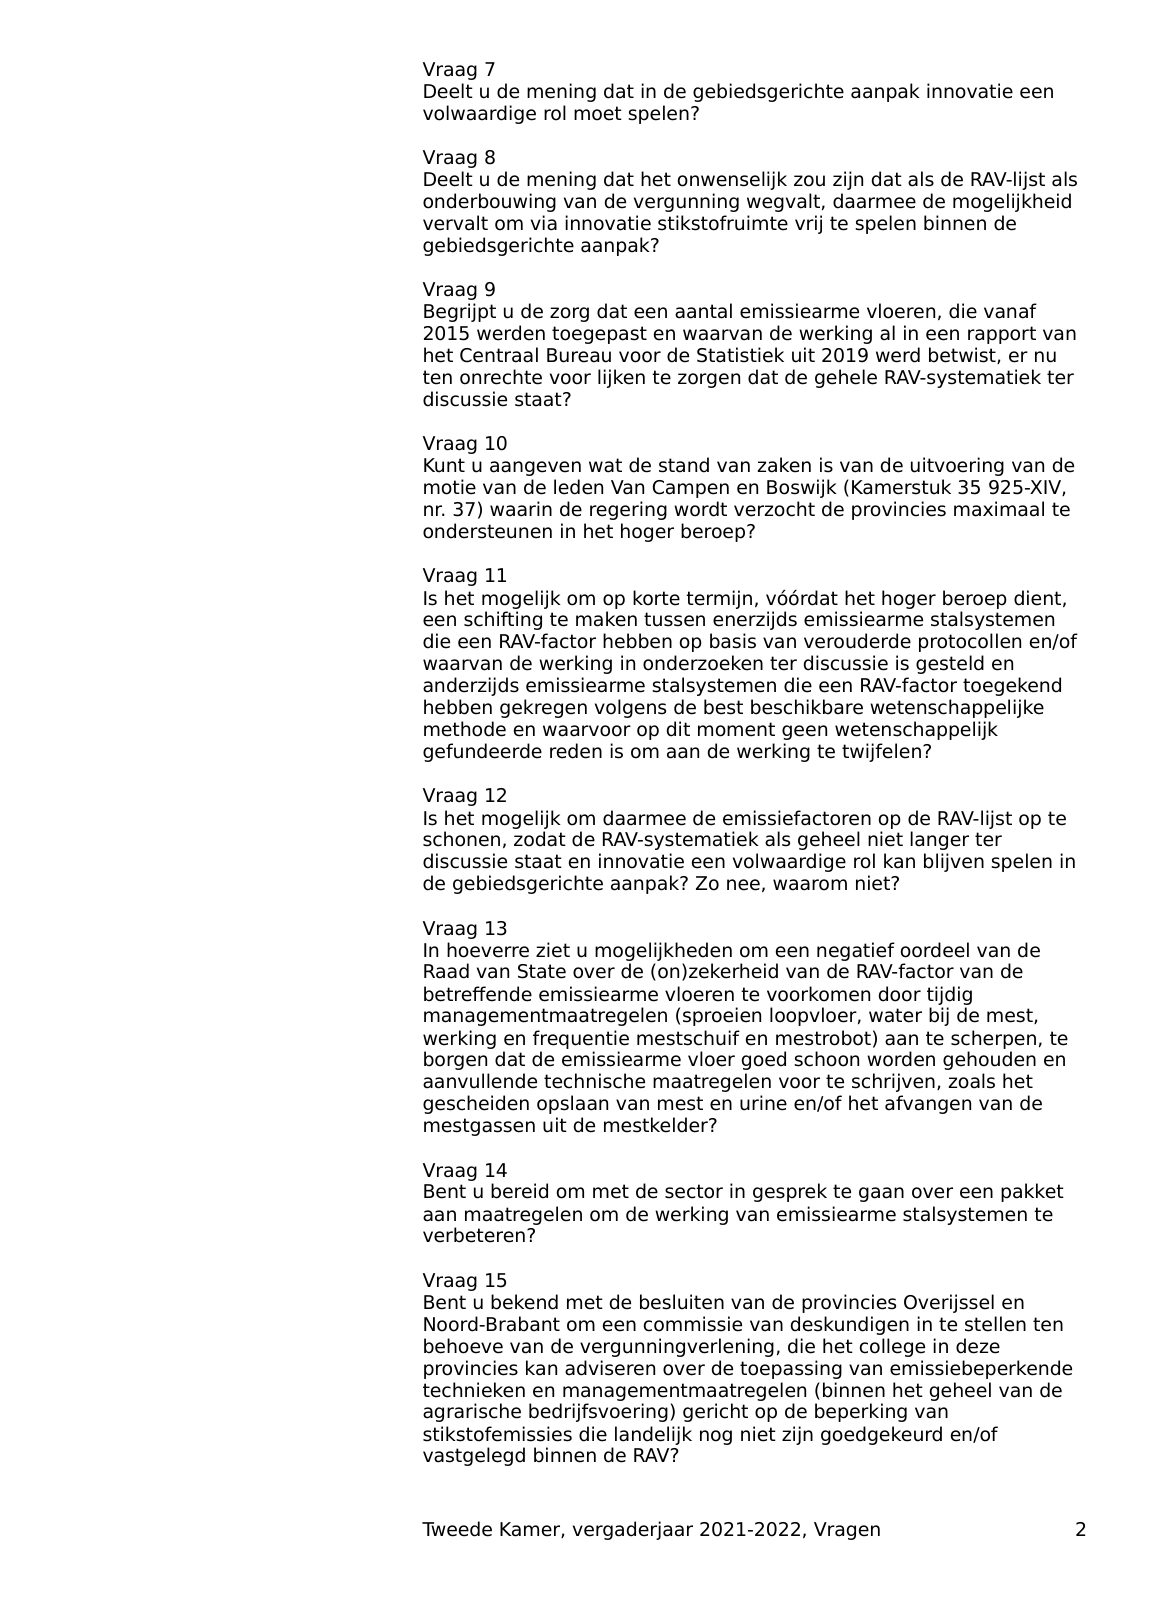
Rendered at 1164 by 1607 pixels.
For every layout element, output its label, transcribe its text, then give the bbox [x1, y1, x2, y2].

text Begrijpt u de zorg dat een aantal emissiearme vloeren, die vanaf 2015 werden toegepast en waarvan de werking al in een rapport van het Centraal Bureau voor de Statistiek uit 2019 werd betwist, er nu ten onrechte voor lijken te zorgen dat de gehele RAV-systematiek ter discussie staat? [422, 301, 1087, 411]
text Bent u bekend met de besluiten van de provincies Overijssel en Noord-Brabant om een commissie van deskundigen in te stellen ten behoeve van de vergunningverlening, die het college in deze provincies kan adviseren over de toepassing van emissiebeperkende technieken en managementmaatregelen (binnen het geheel van de agrarische bedrijfsvoering) gericht op de beperking van stikstofemissies die landelijk nog niet zijn goedgekeurd en/of vastgelegd binnen de RAV? [422, 1292, 1087, 1467]
text Vraag 8 [422, 147, 1087, 169]
text Vraag 14 [422, 1159, 1087, 1181]
text Vraag 13 [422, 917, 1087, 939]
text Is het mogelijk om op korte termijn, vóórdat het hoger beroep dient, een schifting te maken tussen enerzijds emissiearme stalsystemen die een RAV-factor hebben op basis van verouderde protocollen en/of waarvan de werking in onderzoeken ter discussie is gesteld en anderzijds emissiearme stalsystemen die een RAV-factor toegekend hebben gekregen volgens de best beschikbare wetenschappelijke methode en waarvoor op dit moment geen wetenschappelijk gefundeerde reden is om aan de werking te twijfelen? [422, 587, 1087, 763]
text Vraag 9 [422, 279, 1087, 301]
text Kunt u aangeven wat de stand van zaken is van de uitvoering van de motie van de leden Van Campen en Boswijk (Kamerstuk 35 925-XIV, nr. 37) waarin de regering wordt verzocht de provincies maximaal te ondersteunen in het hoger beroep? [422, 455, 1087, 543]
text Vraag 12 [422, 785, 1087, 807]
text Bent u bereid om met de sector in gesprek te gaan over een pakket aan maatregelen om de werking van emissiearme stalsystemen te verbeteren? [422, 1181, 1087, 1247]
text Deelt u de mening dat in de gebiedsgerichte aanpak innovatie een volwaardige rol moet spelen? [422, 81, 1087, 125]
text Vraag 7 [422, 59, 1087, 81]
text Is het mogelijk om daarmee de emissiefactoren op de RAV-lijst op te schonen, zodat de RAV-systematiek als geheel niet langer ter discussie staat en innovatie een volwaardige rol kan blijven spelen in de gebiedsgerichte aanpak? Zo nee, waarom niet? [422, 807, 1087, 895]
text Deelt u de mening dat het onwenselijk zou zijn dat als de RAV-lijst als onderbouwing van de vergunning wegvalt, daarmee de mogelijkheid vervalt om via innovatie stikstofruimte vrij te spelen binnen de gebiedsgerichte aanpak? [422, 169, 1087, 257]
text Vraag 15 [422, 1269, 1087, 1292]
text Vraag 10 [422, 433, 1087, 455]
text In hoeverre ziet u mogelijkheden om een negatief oordeel van de Raad van State over de (on)zekerheid van de RAV-factor van de betreffende emissiearme vloeren te voorkomen door tijdig managementmaatregelen (sproeien loopvloer, water bij de mest, werking en frequentie mestschuif en mestrobot) aan te scherpen, te borgen dat de emissiearme vloer goed schoon worden gehouden en aanvullende technische maatregelen voor te schrijven, zoals het gescheiden opslaan van mest en urine en/of het afvangen van de mestgassen uit de mestkelder? [422, 939, 1087, 1137]
text Vraag 11 [422, 565, 1087, 587]
